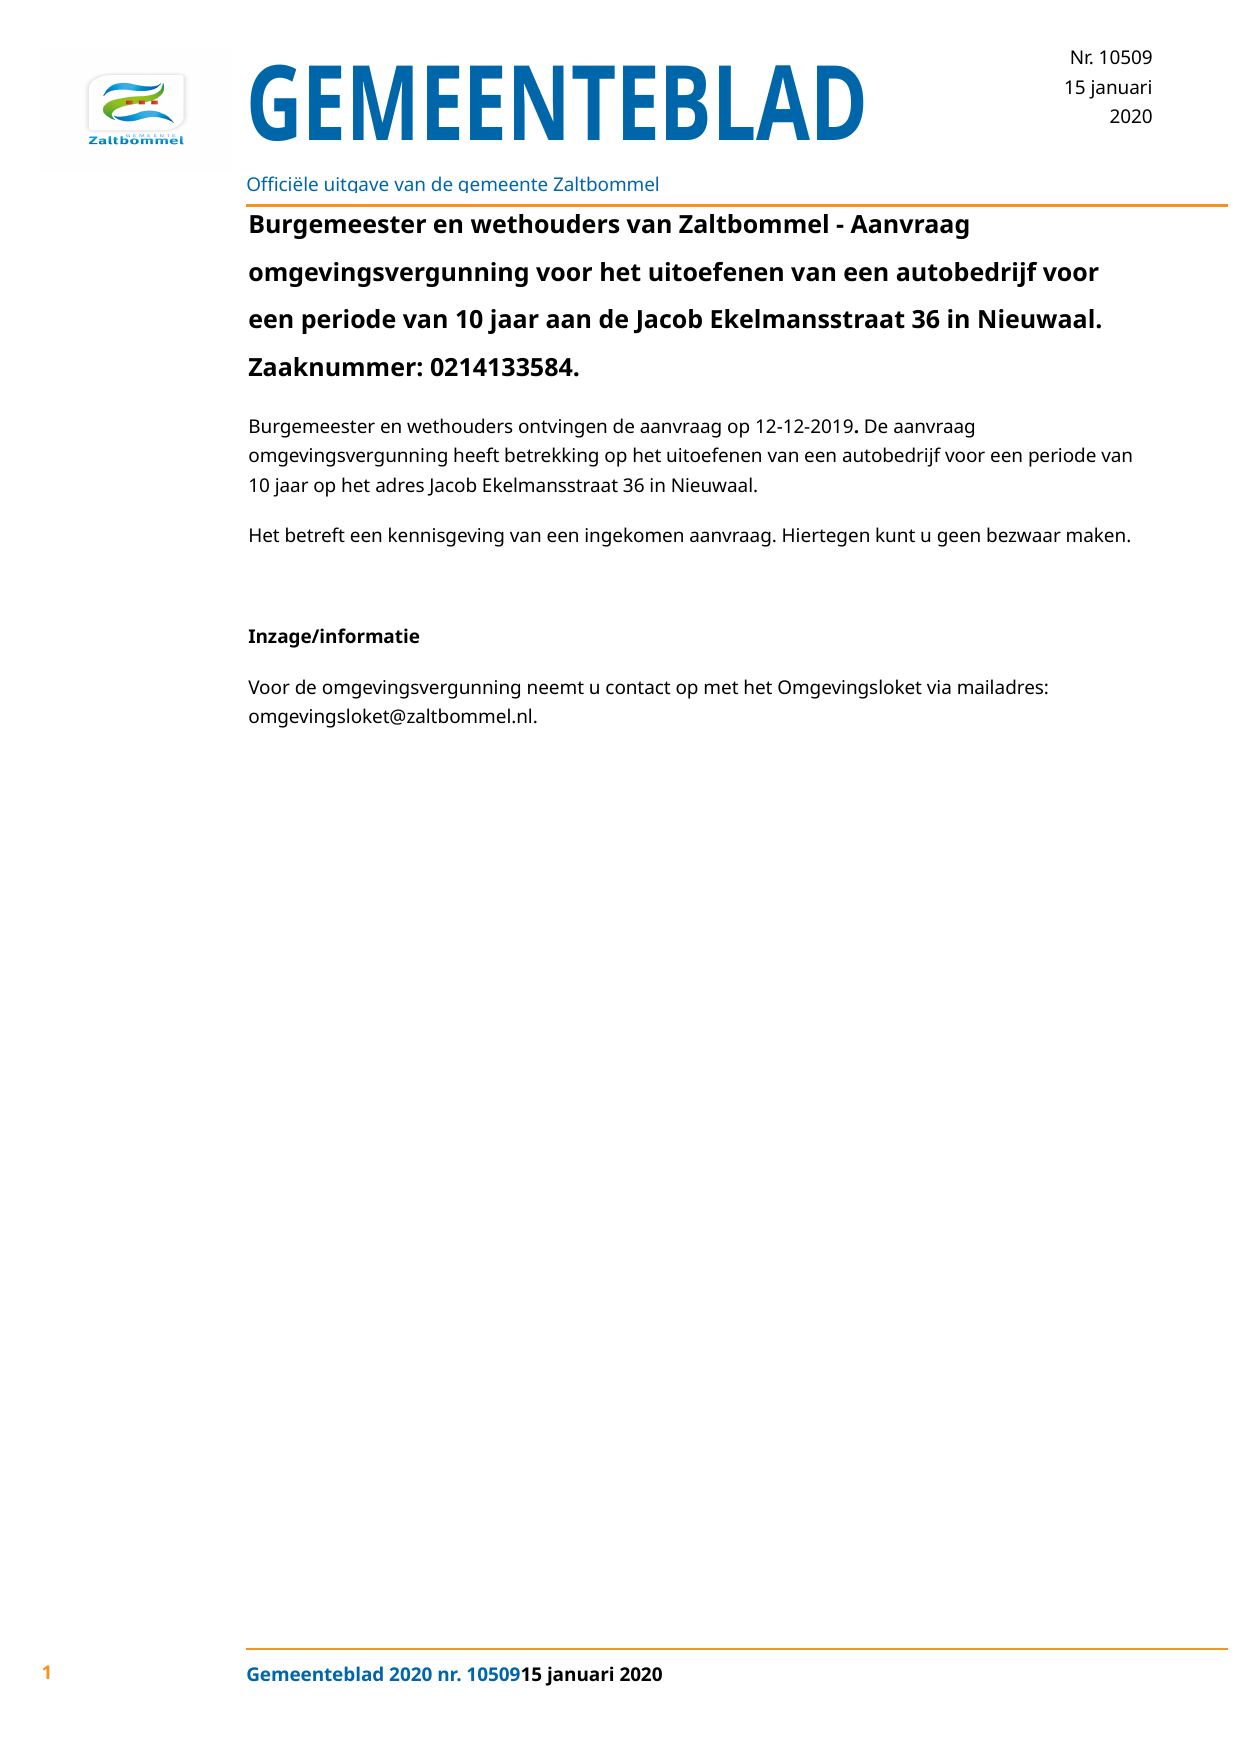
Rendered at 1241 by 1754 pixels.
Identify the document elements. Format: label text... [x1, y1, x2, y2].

picture [41, 47, 231, 172]
text Burgemeester en wethouders van Zaltbommel - Aanvraag omgevingsvergunning voor het uitoefenen van een autobedrijf voor een periode van 10 jaar aan de Jacob Ekelmansstraat 36 in Nieuwaal. Zaaknummer: 0214133584. [248, 207, 1152, 384]
text Het betreft een kennisgeving van een ingekomen aanvraag. Hiertegen kunt u geen bezwaar maken. [248, 523, 1152, 548]
text Inzage/informatie [248, 623, 1152, 649]
text Voor de omgevingsvergunning neemt u contact op met het Omgevingsloket via mailadres: omgevingsloket@zaltbommel.nl. [248, 674, 1152, 729]
text Burgemeester en wethouders ontvingen de aanvraag op 12-12-2019. De aanvraag omgevingsvergunning heeft betrekking op het uitoefenen van een autobedrijf voor een periode van 10 jaar op het adres Jacob Ekelmansstraat 36 in Nieuwaal. [248, 413, 1152, 498]
